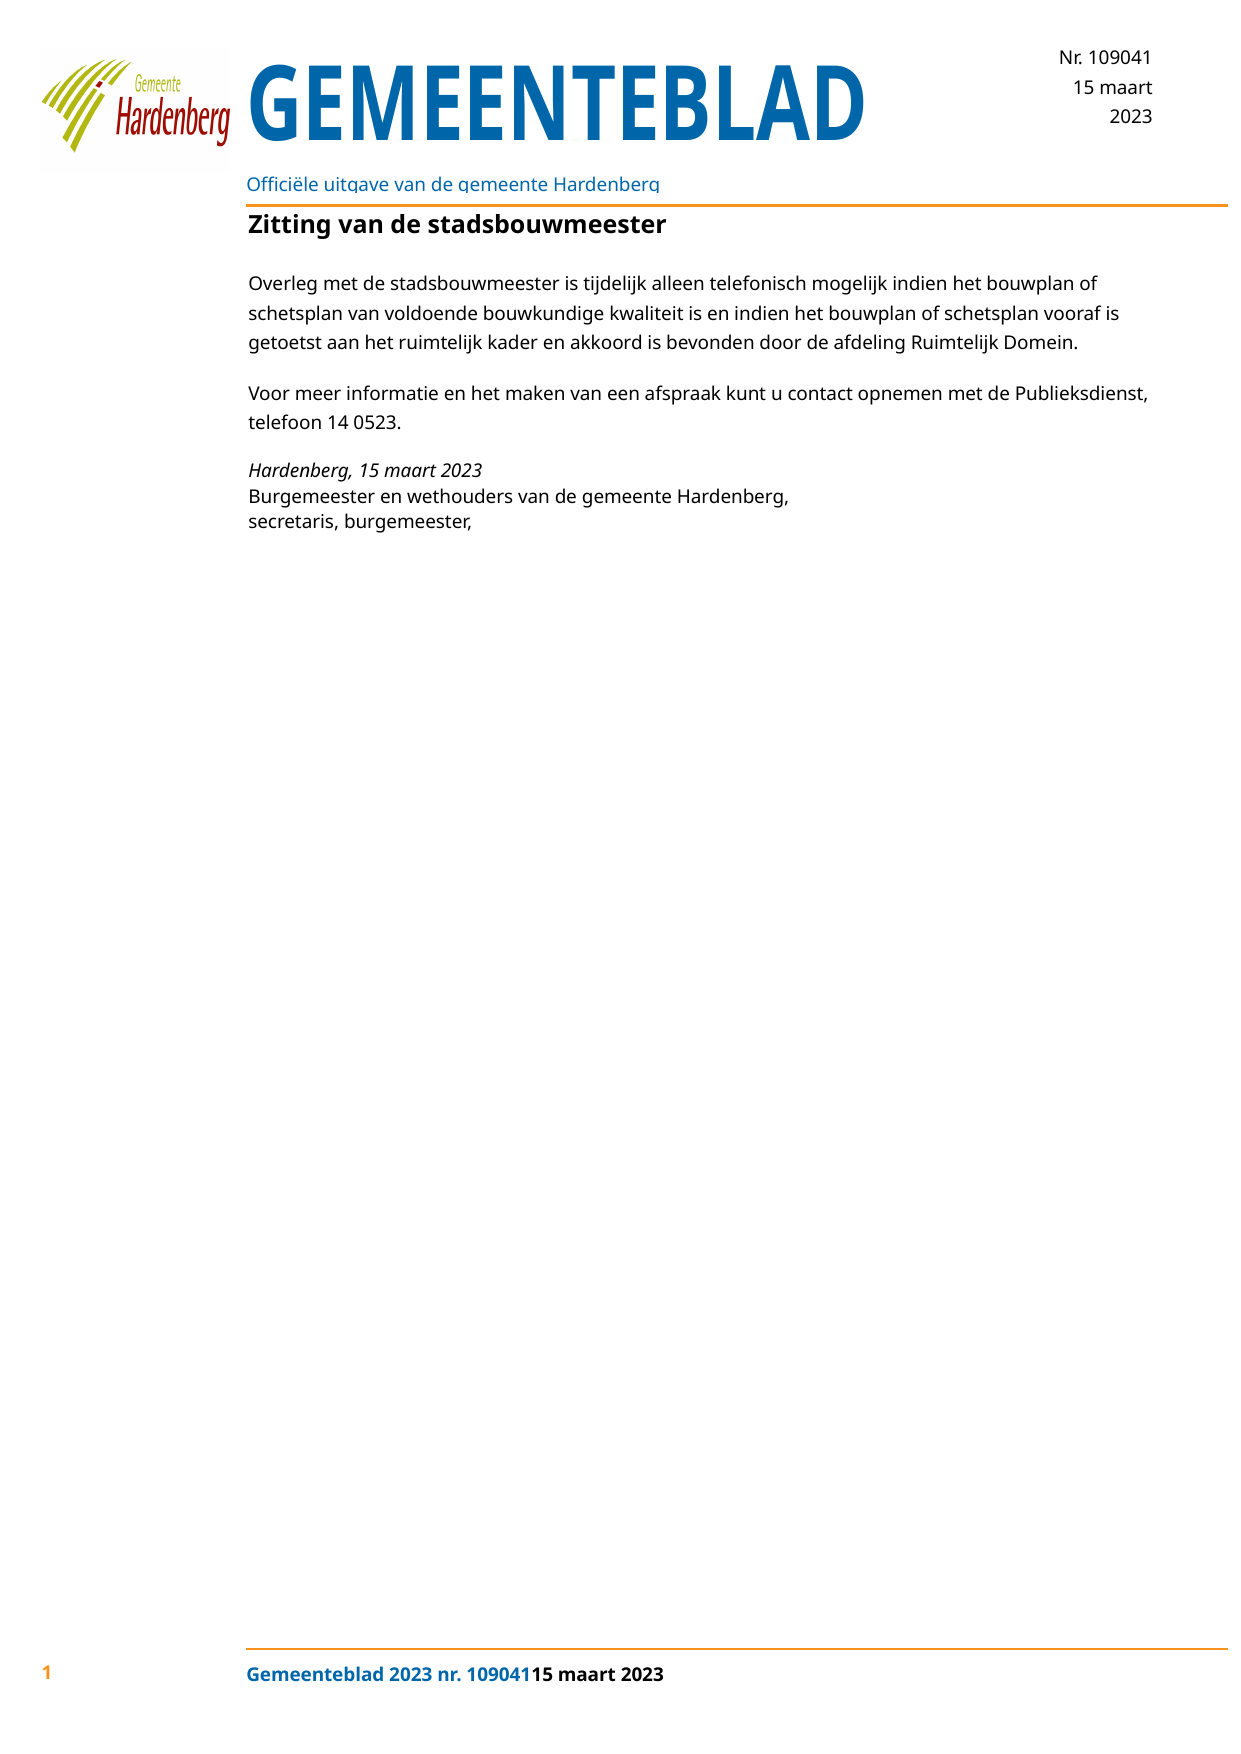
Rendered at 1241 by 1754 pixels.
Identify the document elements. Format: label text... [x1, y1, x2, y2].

text Hardenberg, 15 maart 2023 [248, 457, 1152, 483]
picture [41, 47, 231, 172]
text Overleg met de stadsbouwmeester is tijdelijk alleen telefonisch mogelijk indien het bouwplan of schetsplan van voldoende bouwkundige kwaliteit is en indien het bouwplan of schetsplan vooraf is getoetst aan het ruimtelijk kader en akkoord is bevonden door de afdeling Ruimtelijk Domein. [248, 270, 1152, 355]
text Voor meer informatie en het maken van een afspraak kunt u contact opnemen met de Publieksdienst, telefoon 14 0523. [248, 380, 1152, 435]
text secretaris, burgemeester, [248, 509, 1152, 534]
text Zitting van de stadsbouwmeester [248, 207, 1152, 241]
text Burgemeester en wethouders van de gemeente Hardenberg, [248, 483, 1152, 509]
